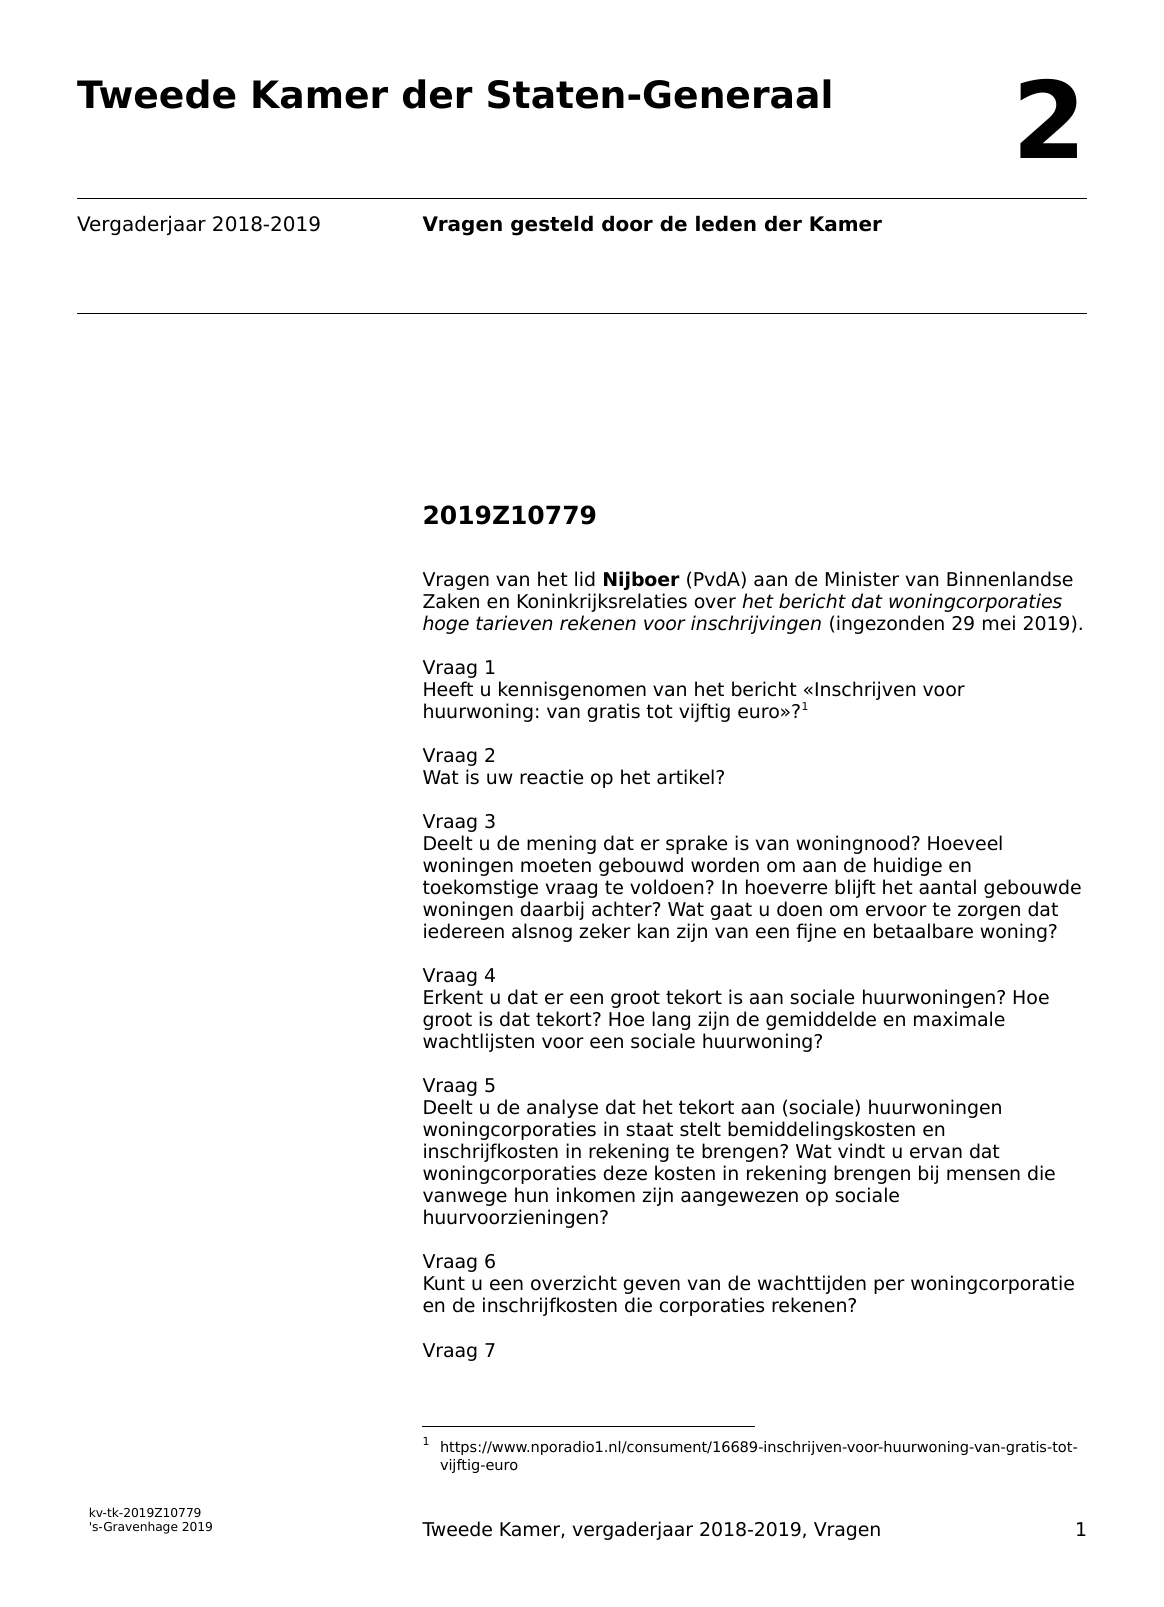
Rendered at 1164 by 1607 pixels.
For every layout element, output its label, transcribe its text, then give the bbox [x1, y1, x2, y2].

text Vraag 6 [422, 1251, 1087, 1273]
table_cell Vragen gesteld door de leden der Kamer [422, 199, 1087, 313]
text Vraag 2 [422, 745, 1087, 767]
text Deelt u de analyse dat het tekort aan (sociale) huurwoningen woningcorporaties in staat stelt bemiddelingskosten en inschrijfkosten in rekening te brengen? Wat vindt u ervan dat woningcorporaties deze kosten in rekening brengen bij mensen die vanwege hun inkomen zijn aangewezen op sociale huurvoorzieningen? [422, 1097, 1087, 1229]
text Deelt u de mening dat er sprake is van woningnood? Hoeveel woningen moeten gebouwd worden om aan de huidige en toekomstige vraag te voldoen? In hoeverre blijft het aantal gebouwde woningen daarbij achter? Wat gaat u doen om ervoor te zorgen dat iedereen alsnog zeker kan zijn van een fijne en betaalbare woning? [422, 833, 1087, 943]
text Erkent u dat er een groot tekort is aan sociale huurwoningen? Hoe groot is dat tekort? Hoe lang zijn de gemiddelde en maximale wachtlijsten voor een sociale huurwoning? [422, 987, 1087, 1053]
text Kunt u een overzicht geven van de wachttijden per woningcorporatie en de inschrijfkosten die corporaties rekenen? [422, 1273, 1087, 1317]
text kv-tk-2019Z10779 [88, 1506, 323, 1520]
table_header Tweede Kamer der Staten-Generaal [77, 59, 886, 198]
text Vragen van het lid Nijboer (PvdA) aan de Minister van Binnenlandse Zaken en Koninkrijksrelaties over het bericht dat woningcorporaties hoge tarieven rekenen voor inschrijvingen (ingezonden 29 mei 2019). [422, 569, 1087, 635]
table_header 2 [886, 59, 1087, 198]
text Wat is uw reactie op het artikel? [422, 767, 1087, 789]
text Vraag 5 [422, 1075, 1087, 1097]
text Vraag 1 [422, 657, 1087, 679]
text 2019Z10779 [422, 501, 1087, 531]
text Vraag 4 [422, 965, 1087, 987]
text Heeft u kennisgenomen van het bericht «Inschrijven voor huurwoning: van gratis tot vijftig euro»? [422, 679, 1087, 723]
text 's-Gravenhage 2019 [88, 1520, 323, 1534]
text https://www.nporadio1.nl/consument/16689-inschrijven-voor-huurwoning-van-gratis-tot-vijftig-euro [422, 1435, 1087, 1474]
table_cell Vergaderjaar 2018-2019 [77, 199, 422, 313]
text Vraag 7 [422, 1339, 1087, 1361]
text Vraag 3 [422, 811, 1087, 833]
